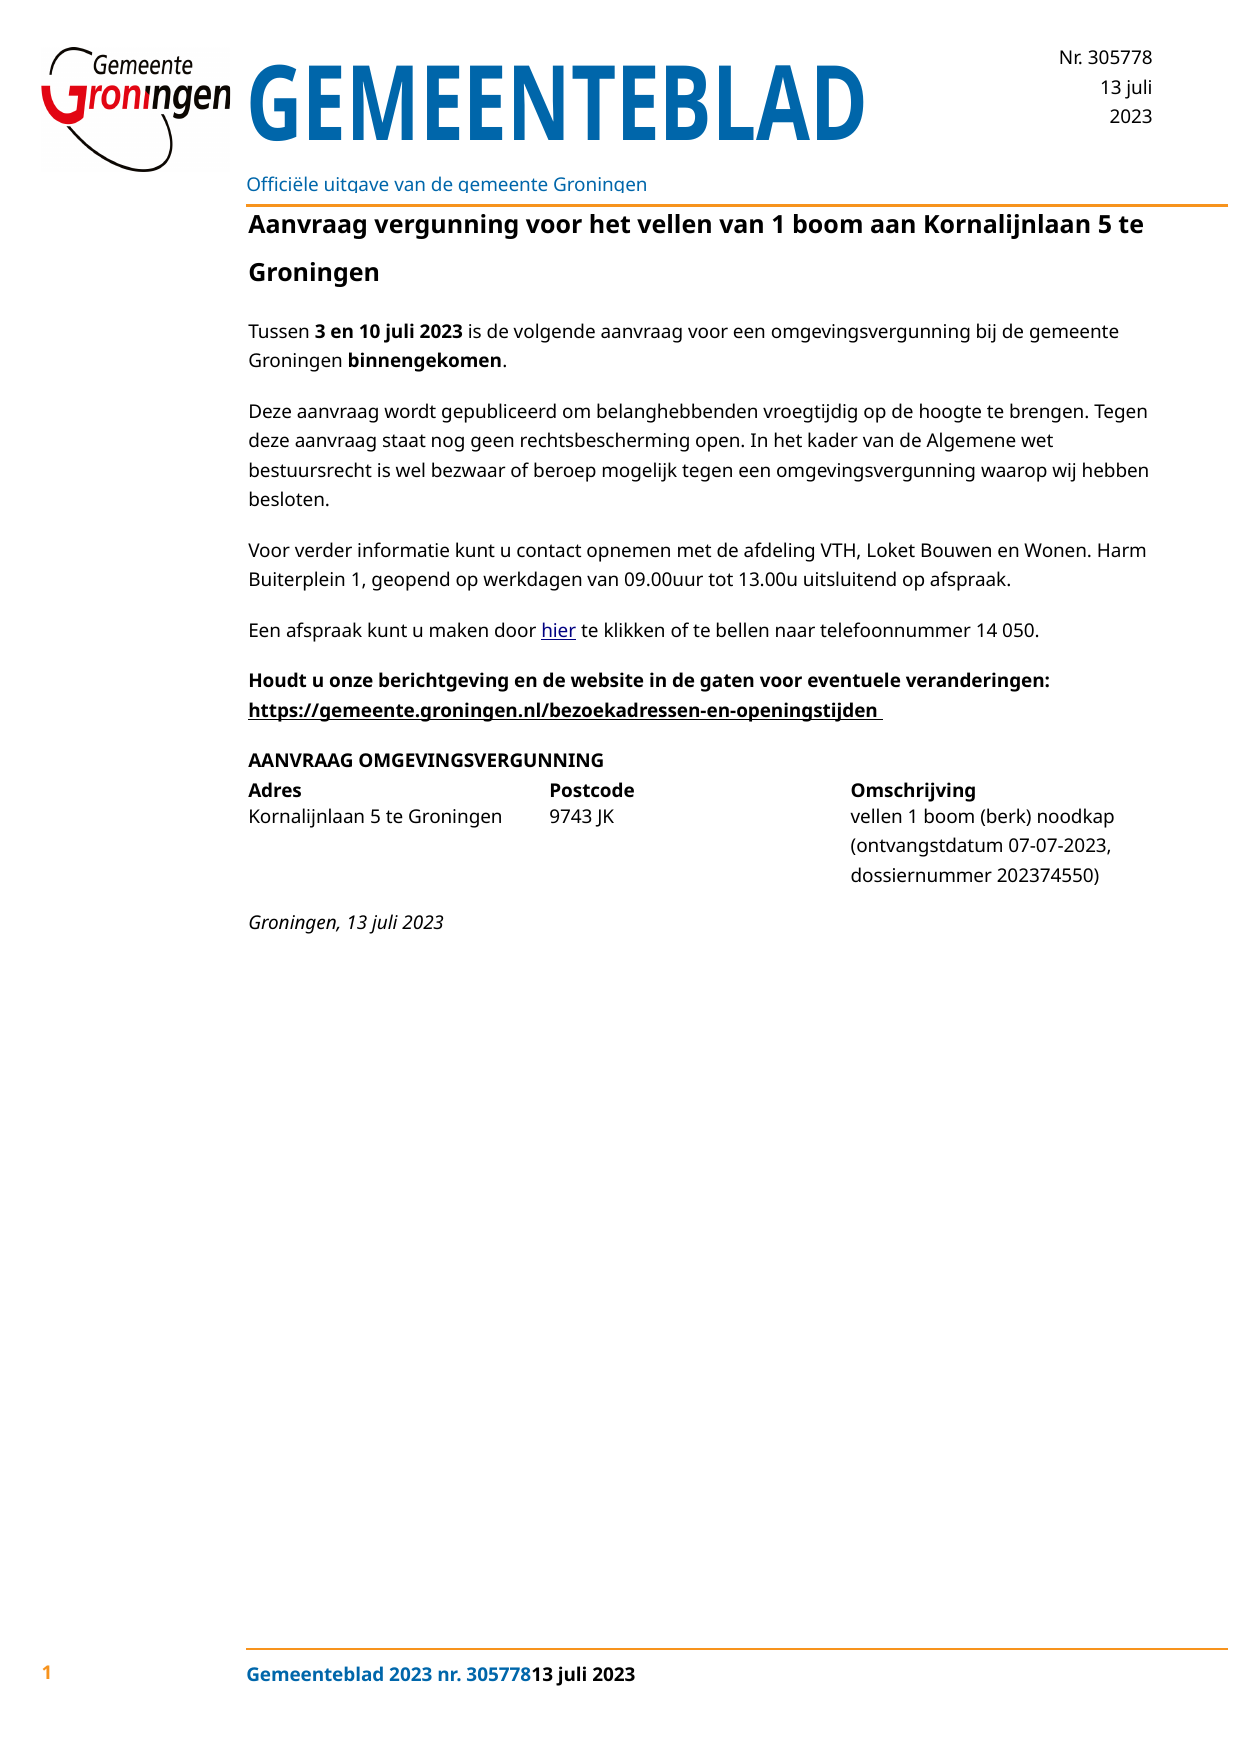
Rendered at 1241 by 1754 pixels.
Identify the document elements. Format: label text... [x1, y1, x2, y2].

text Deze aanvraag wordt gepubliceerd om belanghebbenden vroegtijdig op de hoogte te brengen. Tegen deze aanvraag staat nog geen rechtsbescherming open. In het kader van de Algemene wet bestuursrecht is wel bezwaar of beroep mogelijk tegen een omgevingsvergunning waarop wij hebben besloten. [248, 398, 1152, 512]
table_header Postcode [549, 777, 850, 803]
text Een afspraak kunt u maken door hier te klikken of te bellen naar telefoonnummer 14 050. [248, 617, 1152, 643]
text Houdt u onze berichtgeving en de website in de gaten voor eventuele veranderingen: https://gemeente.groningen.nl/bezoekadressen-en-openingstijden [248, 667, 1152, 723]
table_cell Kornalijnlaan 5 te Groningen [248, 803, 549, 888]
text AANVRAAG OMGEVINGSVERGUNNING [248, 747, 1152, 773]
picture [41, 47, 231, 172]
table_header Adres [248, 777, 549, 803]
table_cell 9743 JK [549, 803, 850, 888]
table_header Omschrijving [850, 777, 1152, 803]
text Tussen 3 en 10 juli 2023 is de volgende aanvraag voor een omgevingsvergunning bij de gemeente Groningen binnengekomen. [248, 318, 1152, 373]
text Aanvraag vergunning voor het vellen van 1 boom aan Kornalijnlaan 5 te Groningen [248, 207, 1152, 288]
text Groningen, 13 juli 2023 [248, 909, 1152, 935]
text Voor verder informatie kunt u contact opnemen met de afdeling VTH, Loket Bouwen en Wonen. Harm Buiterplein 1, geopend op werkdagen van 09.00uur tot 13.00u uitsluitend op afspraak. [248, 537, 1152, 592]
table_cell vellen 1 boom (berk) noodkap (ontvangstdatum 07-07-2023, dossiernummer 202374550) [850, 803, 1152, 888]
